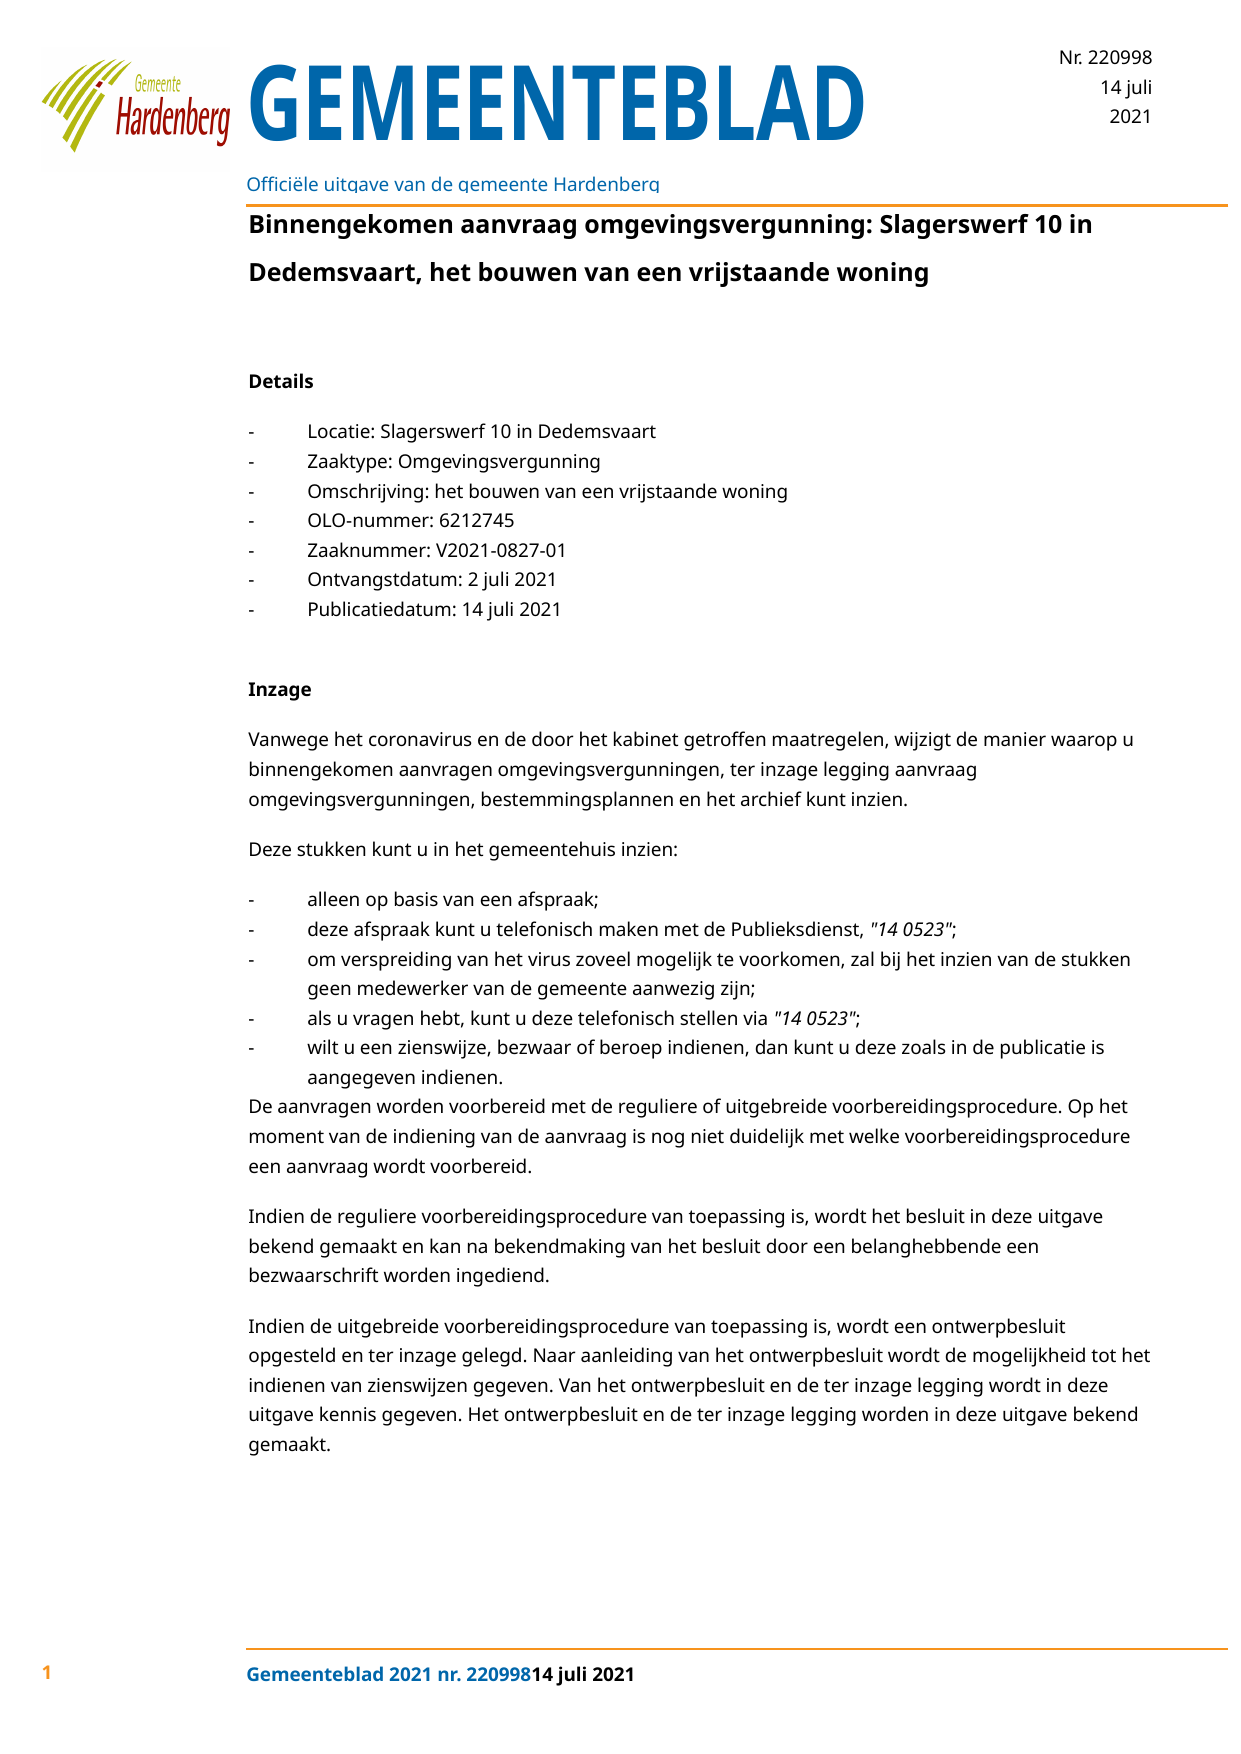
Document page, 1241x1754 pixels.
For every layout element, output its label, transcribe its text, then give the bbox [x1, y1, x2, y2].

list Zaaktype: Omgevingsvergunning [248, 448, 1152, 474]
text Deze stukken kunt u in het gemeentehuis inzien: [248, 836, 1152, 862]
text De aanvragen worden voorbereid met de reguliere of uitgebreide voorbereidingsprocedure. Op het moment van de indiening van de aanvraag is nog niet duidelijk met welke voorbereidingsprocedure een aanvraag wordt voorbereid. [248, 1094, 1152, 1179]
list Ontvangstdatum: 2 juli 2021 [248, 567, 1152, 592]
text Vanwege het coronavirus en de door het kabinet getroffen maatregelen, wijzigt de manier waarop u binnengekomen aanvragen omgevingsvergunningen, ter inzage legging aanvraag omgevingsvergunningen, bestemmingsplannen en het archief kunt inzien. [248, 727, 1152, 812]
list om verspreiding van het virus zoveel mogelijk te voorkomen, zal bij het inzien van de stukken geen medewerker van de gemeente aanwezig zijn; [248, 946, 1152, 1001]
text Details [248, 368, 1152, 394]
list Locatie: Slagerswerf 10 in Dedemsvaart [248, 419, 1152, 444]
list deze afspraak kunt u telefonisch maken met de Publieksdienst, "14 0523"; [248, 916, 1152, 942]
picture [41, 47, 231, 172]
list Zaaknummer: V2021-0827-01 [248, 537, 1152, 563]
list Omschrijving: het bouwen van een vrijstaande woning [248, 478, 1152, 504]
text Inzage [248, 676, 1152, 702]
list als u vragen hebt, kunt u deze telefonisch stellen via "14 0523"; [248, 1005, 1152, 1031]
text Indien de uitgebreide voorbereidingsprocedure van toepassing is, wordt een ontwerpbesluit opgesteld en ter inzage gelegd. Naar aanleiding van het ontwerpbesluit wordt de mogelijkheid tot het indienen van zienswijzen gegeven. Van het ontwerpbesluit en de ter inzage legging wordt in deze uitgave kennis gegeven. Het ontwerpbesluit en de ter inzage legging worden in deze uitgave bekend gemaakt. [248, 1313, 1152, 1457]
list alleen op basis van een afspraak; [248, 887, 1152, 912]
text Binnengekomen aanvraag omgevingsvergunning: Slagerswerf 10 in Dedemsvaart, het bouwen van een vrijstaande woning [248, 207, 1152, 288]
list Publicatiedatum: 14 juli 2021 [248, 596, 1152, 622]
list wilt u een zienswijze, bezwaar of beroep indienen, dan kunt u deze zoals in de publicatie is aangegeven indienen. [248, 1034, 1152, 1090]
list OLO-nummer: 6212745 [248, 507, 1152, 533]
text Indien de reguliere voorbereidingsprocedure van toepassing is, wordt het besluit in deze uitgave bekend gemaakt en kan na bekendmaking van het besluit door een belanghebbende een bezwaarschrift worden ingediend. [248, 1203, 1152, 1288]
